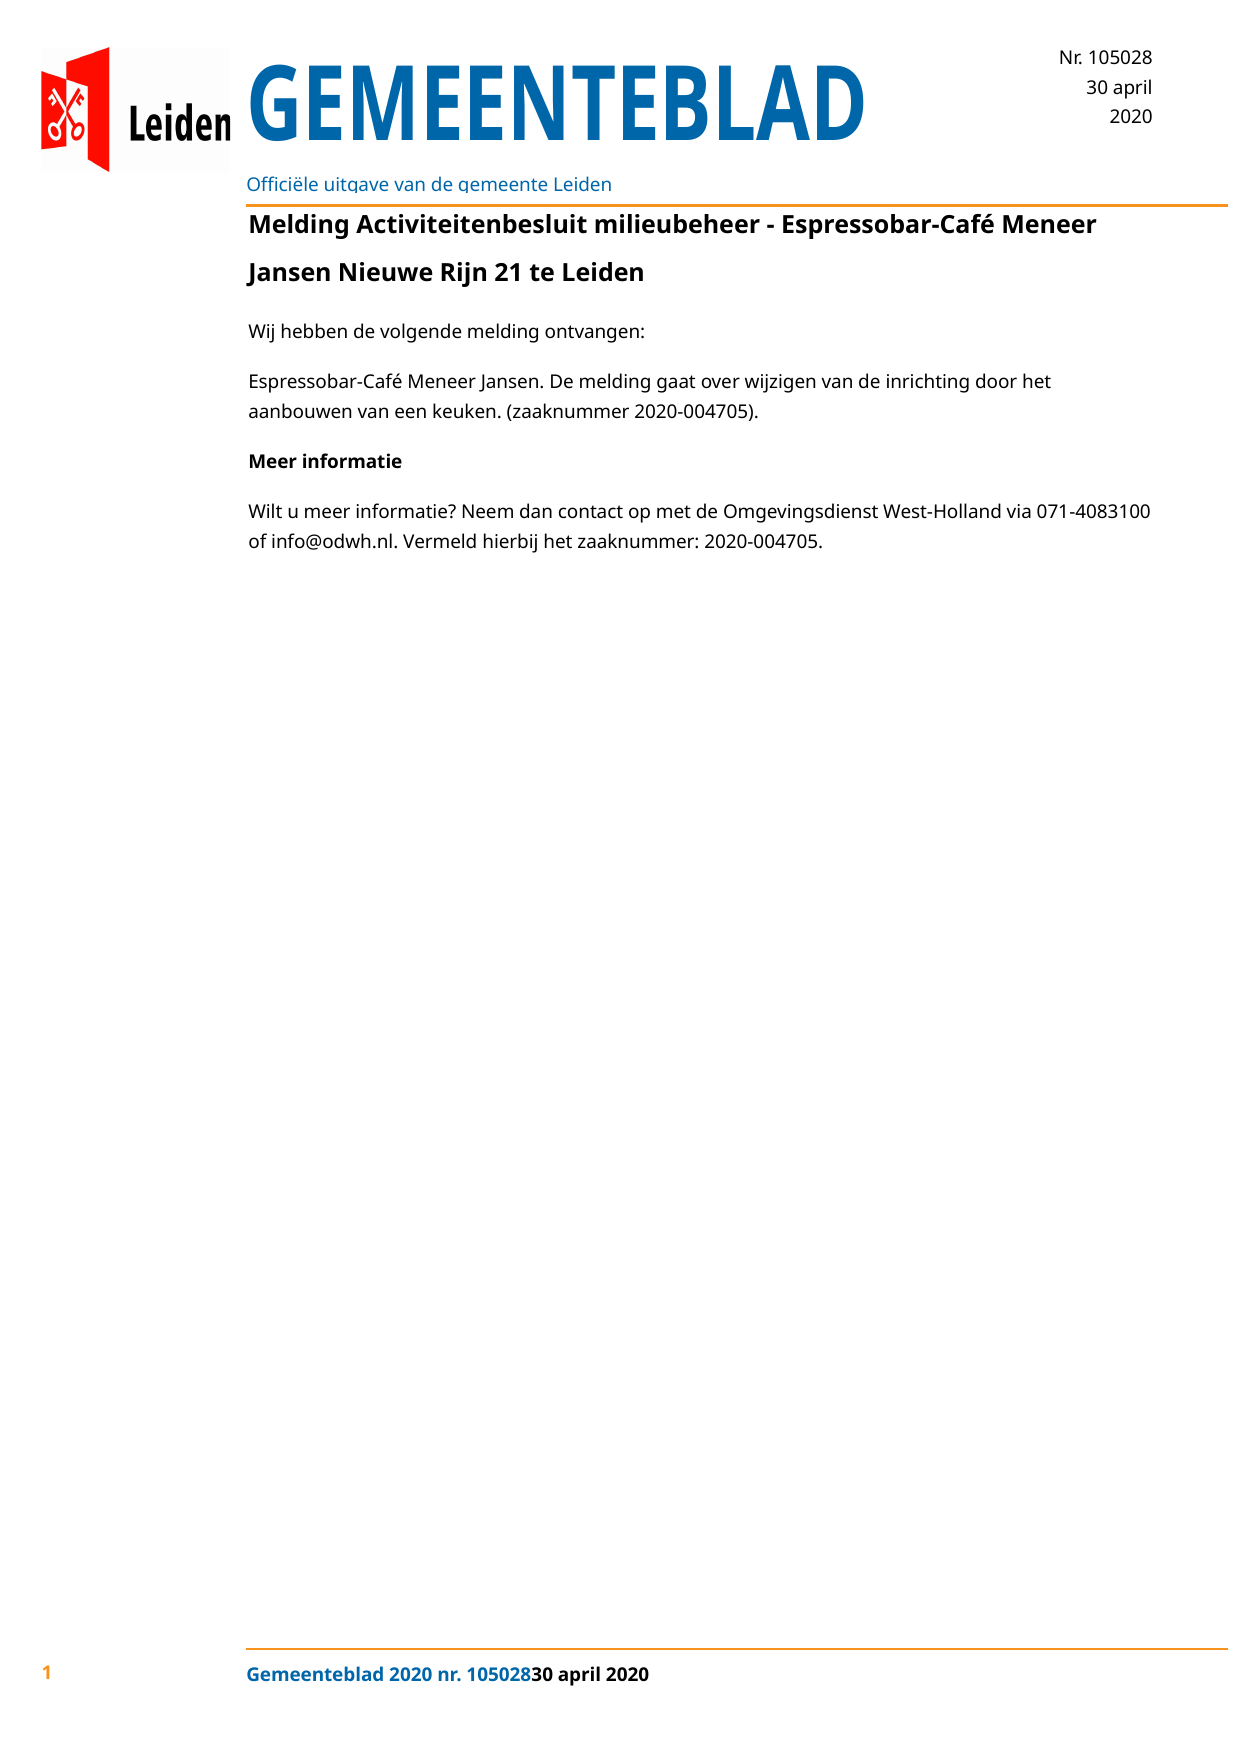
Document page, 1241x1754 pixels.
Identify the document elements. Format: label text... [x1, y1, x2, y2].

text Espressobar-Café Meneer Jansen. De melding gaat over wijzigen van de inrichting door het aanbouwen van een keuken. (zaaknummer 2020-004705). [248, 368, 1152, 424]
text Melding Activiteitenbesluit milieubeheer - Espressobar-Café Meneer Jansen Nieuwe Rijn 21 te Leiden [248, 207, 1152, 288]
text Wij hebben de volgende melding ontvangen: [248, 318, 1152, 344]
text Wilt u meer informatie? Neem dan contact op met de Omgevingsdienst West-Holland via 071‑4083100 of info@odwh.nl. Vermeld hierbij het zaaknummer: 2020-004705. [248, 499, 1152, 554]
text Meer informatie [248, 448, 1152, 474]
picture [41, 47, 231, 172]
